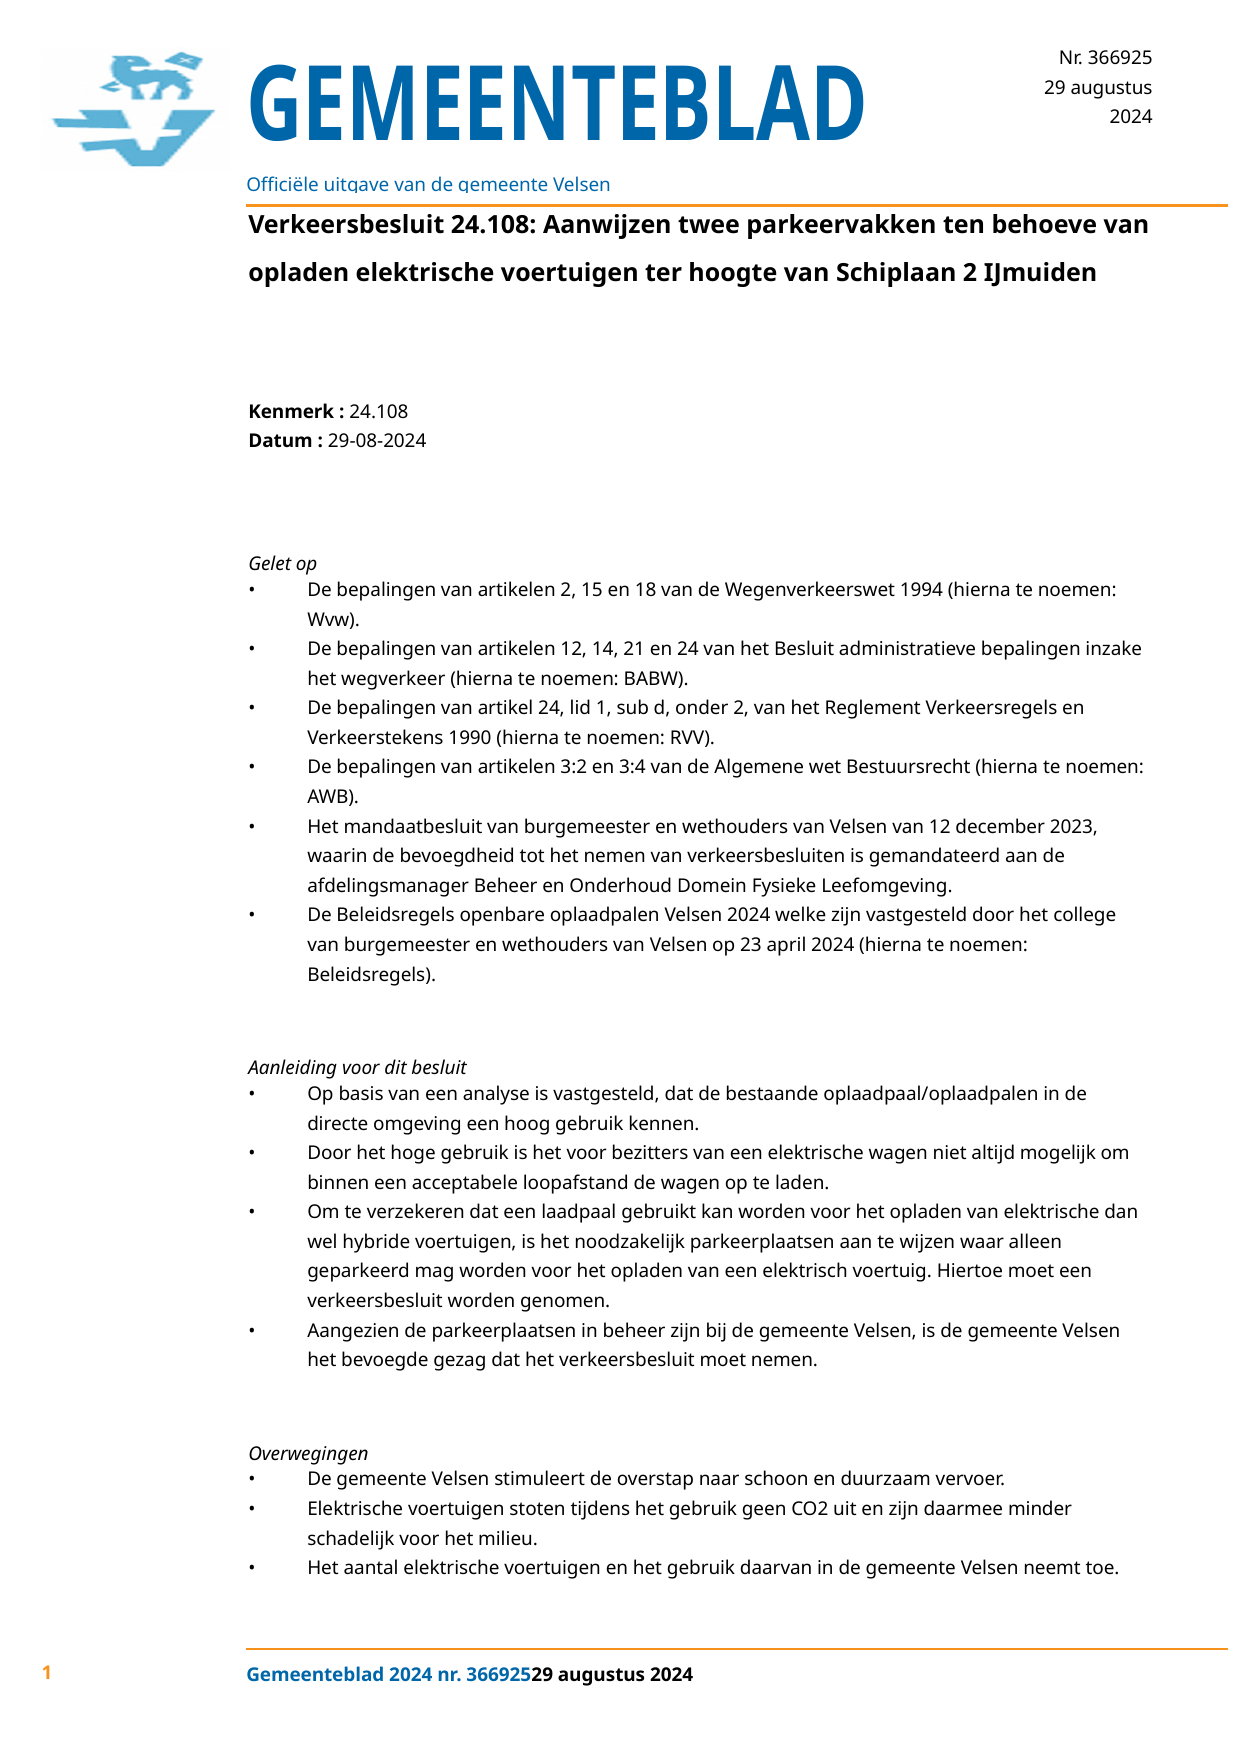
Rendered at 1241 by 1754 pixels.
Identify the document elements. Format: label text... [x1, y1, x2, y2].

list De gemeente Velsen stimuleert de overstap naar schoon en duurzaam vervoer. [248, 1466, 1152, 1491]
list De bepalingen van artikel 24, lid 1, sub d, onder 2, van het Reglement Verkeersregels en Verkeerstekens 1990 (hierna te noemen: RVV). [248, 694, 1152, 750]
list Om te verzekeren dat een laadpaal gebruikt kan worden voor het opladen van elektrische dan wel hybride voertuigen, is het noodzakelijk parkeerplaatsen aan te wijzen waar alleen geparkeerd mag worden voor het opladen van een elektrisch voertuig. Hiertoe moet een verkeersbesluit worden genomen. [248, 1198, 1152, 1313]
list De Beleidsregels openbare oplaadpalen Velsen 2024 welke zijn vastgesteld door het college van burgemeester en wethouders van Velsen op 23 april 2024 (hierna te noemen: Beleidsregels). [248, 902, 1152, 987]
list De bepalingen van artikelen 3:2 en 3:4 van de Algemene wet Bestuursrecht (hierna te noemen: AWB). [248, 754, 1152, 809]
text Gelet op [248, 551, 1152, 576]
picture [41, 47, 231, 172]
text Kenmerk : 24.108 [248, 398, 1152, 423]
list Het aantal elektrische voertuigen en het gebruik daarvan in de gemeente Velsen neemt toe. [248, 1554, 1152, 1580]
list De bepalingen van artikelen 12, 14, 21 en 24 van het Besluit administratieve bepalingen inzake het wegverkeer (hierna te noemen: BABW). [248, 635, 1152, 691]
list Aangezien de parkeerplaatsen in beheer zijn bij de gemeente Velsen, is de gemeente Velsen het bevoegde gezag dat het verkeersbesluit moet nemen. [248, 1317, 1152, 1372]
list Het mandaatbesluit van burgemeester en wethouders van Velsen van 12 december 2023, waarin de bevoegdheid tot het nemen van verkeersbesluiten is gemandateerd aan de afdelingsmanager Beheer en Onderhoud Domein Fysieke Leefomgeving. [248, 813, 1152, 898]
list Door het hoge gebruik is het voor bezitters van een elektrische wagen niet altijd mogelijk om binnen een acceptabele loopafstand de wagen op te laden. [248, 1139, 1152, 1194]
list Op basis van een analyse is vastgesteld, dat de bestaande oplaadpaal/oplaadpalen in de directe omgeving een hoog gebruik kennen. [248, 1080, 1152, 1135]
text Overwegingen [248, 1440, 1152, 1466]
text Verkeersbesluit 24.108: Aanwijzen twee parkeervakken ten behoeve van opladen elektrische voertuigen ter hoogte van Schiplaan 2 IJmuiden [248, 207, 1152, 288]
list De bepalingen van artikelen 2, 15 en 18 van de Wegenverkeerswet 1994 (hierna te noemen: Wvw). [248, 576, 1152, 632]
list Elektrische voertuigen stoten tijdens het gebruik geen CO2 uit en zijn daarmee minder schadelijk voor het milieu. [248, 1495, 1152, 1551]
text Datum : 29-08-2024 [248, 427, 1152, 453]
text Aanleiding voor dit besluit [248, 1054, 1152, 1080]
